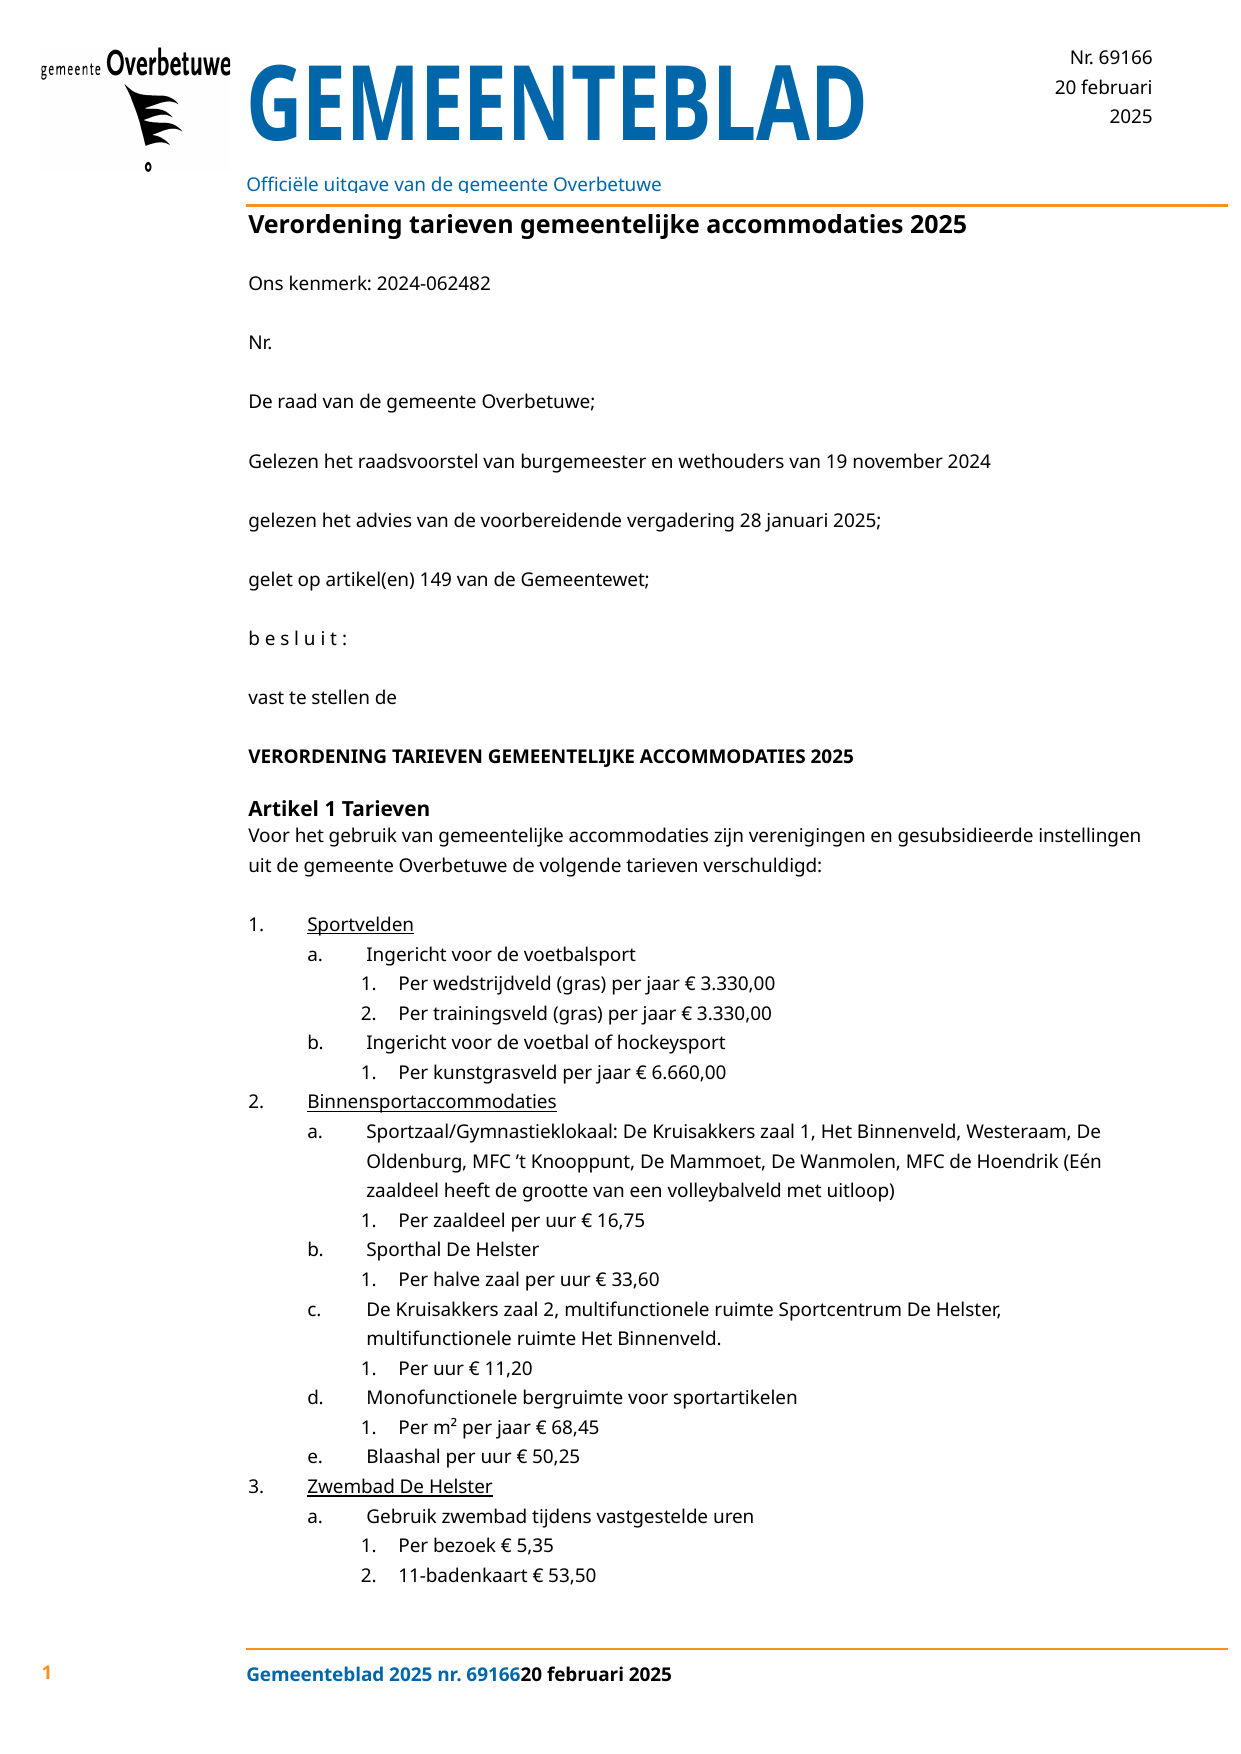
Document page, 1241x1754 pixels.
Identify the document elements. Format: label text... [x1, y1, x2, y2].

text Nr. [248, 329, 1152, 355]
list Gebruik zwembad tijdens vastgestelde uren [307, 1503, 1152, 1529]
list Binnensportaccommodaties [248, 1089, 1152, 1114]
text vast te stellen de [248, 684, 1152, 710]
list Zwembad De Helster [248, 1473, 1152, 1499]
list Per zaaldeel per uur € 16,75 [361, 1207, 1152, 1233]
text gelet op artikel(en) 149 van de Gemeentewet; [248, 566, 1152, 592]
list Per wedstrijdveld (gras) per jaar € 3.330,00 [361, 970, 1152, 996]
list Sportzaal/Gymnastieklokaal: De Kruisakkers zaal 1, Het Binnenveld, Westeraam, De Oldenburg, MFC ’t Knooppunt, De Mammoet, De Wanmolen, MFC de Hoendrik (Eén zaaldeel heeft de grootte van een volleybalveld met uitloop) [307, 1118, 1152, 1203]
text Verordening tarieven gemeentelijke accommodaties 2025 [248, 207, 1152, 241]
list De Kruisakkers zaal 2, multifunctionele ruimte Sportcentrum De Helster, multifunctionele ruimte Het Binnenveld. [307, 1296, 1152, 1351]
text Gelezen het raadsvoorstel van burgemeester en wethouders van 19 november 2024 [248, 448, 1152, 473]
list Ingericht voor de voetbal of hockeysport [307, 1029, 1152, 1055]
list 11-badenkaart € 53,50 [361, 1562, 1152, 1588]
list Monofunctionele bergruimte voor sportartikelen [307, 1384, 1152, 1410]
text Ons kenmerk: 2024-062482 [248, 270, 1152, 296]
list Per m² per jaar € 68,45 [361, 1414, 1152, 1440]
list Per halve zaal per uur € 33,60 [361, 1266, 1152, 1292]
text Voor het gebruik van gemeentelijke accommodaties zijn verenigingen en gesubsidieerde instellingen uit de gemeente Overbetuwe de volgende tarieven verschuldigd: [248, 822, 1152, 878]
text Artikel 1 Tarieven [248, 794, 1152, 822]
text De raad van de gemeente Overbetuwe; [248, 389, 1152, 414]
list Sportvelden [248, 911, 1152, 937]
picture [41, 47, 231, 172]
list Per trainingsveld (gras) per jaar € 3.330,00 [361, 1000, 1152, 1026]
text VERORDENING TARIEVEN GEMEENTELIJKE ACCOMMODATIES 2025 [248, 744, 1152, 769]
text gelezen het advies van de voorbereidende vergadering 28 januari 2025; [248, 507, 1152, 533]
list Ingericht voor de voetbalsport [307, 941, 1152, 967]
list Per uur € 11,20 [361, 1355, 1152, 1381]
list Per kunstgrasveld per jaar € 6.660,00 [361, 1059, 1152, 1085]
text b e s l u i t : [248, 625, 1152, 651]
list Per bezoek € 5,35 [361, 1532, 1152, 1558]
list Blaashal per uur € 50,25 [307, 1444, 1152, 1469]
list Sporthal De Helster [307, 1237, 1152, 1262]
